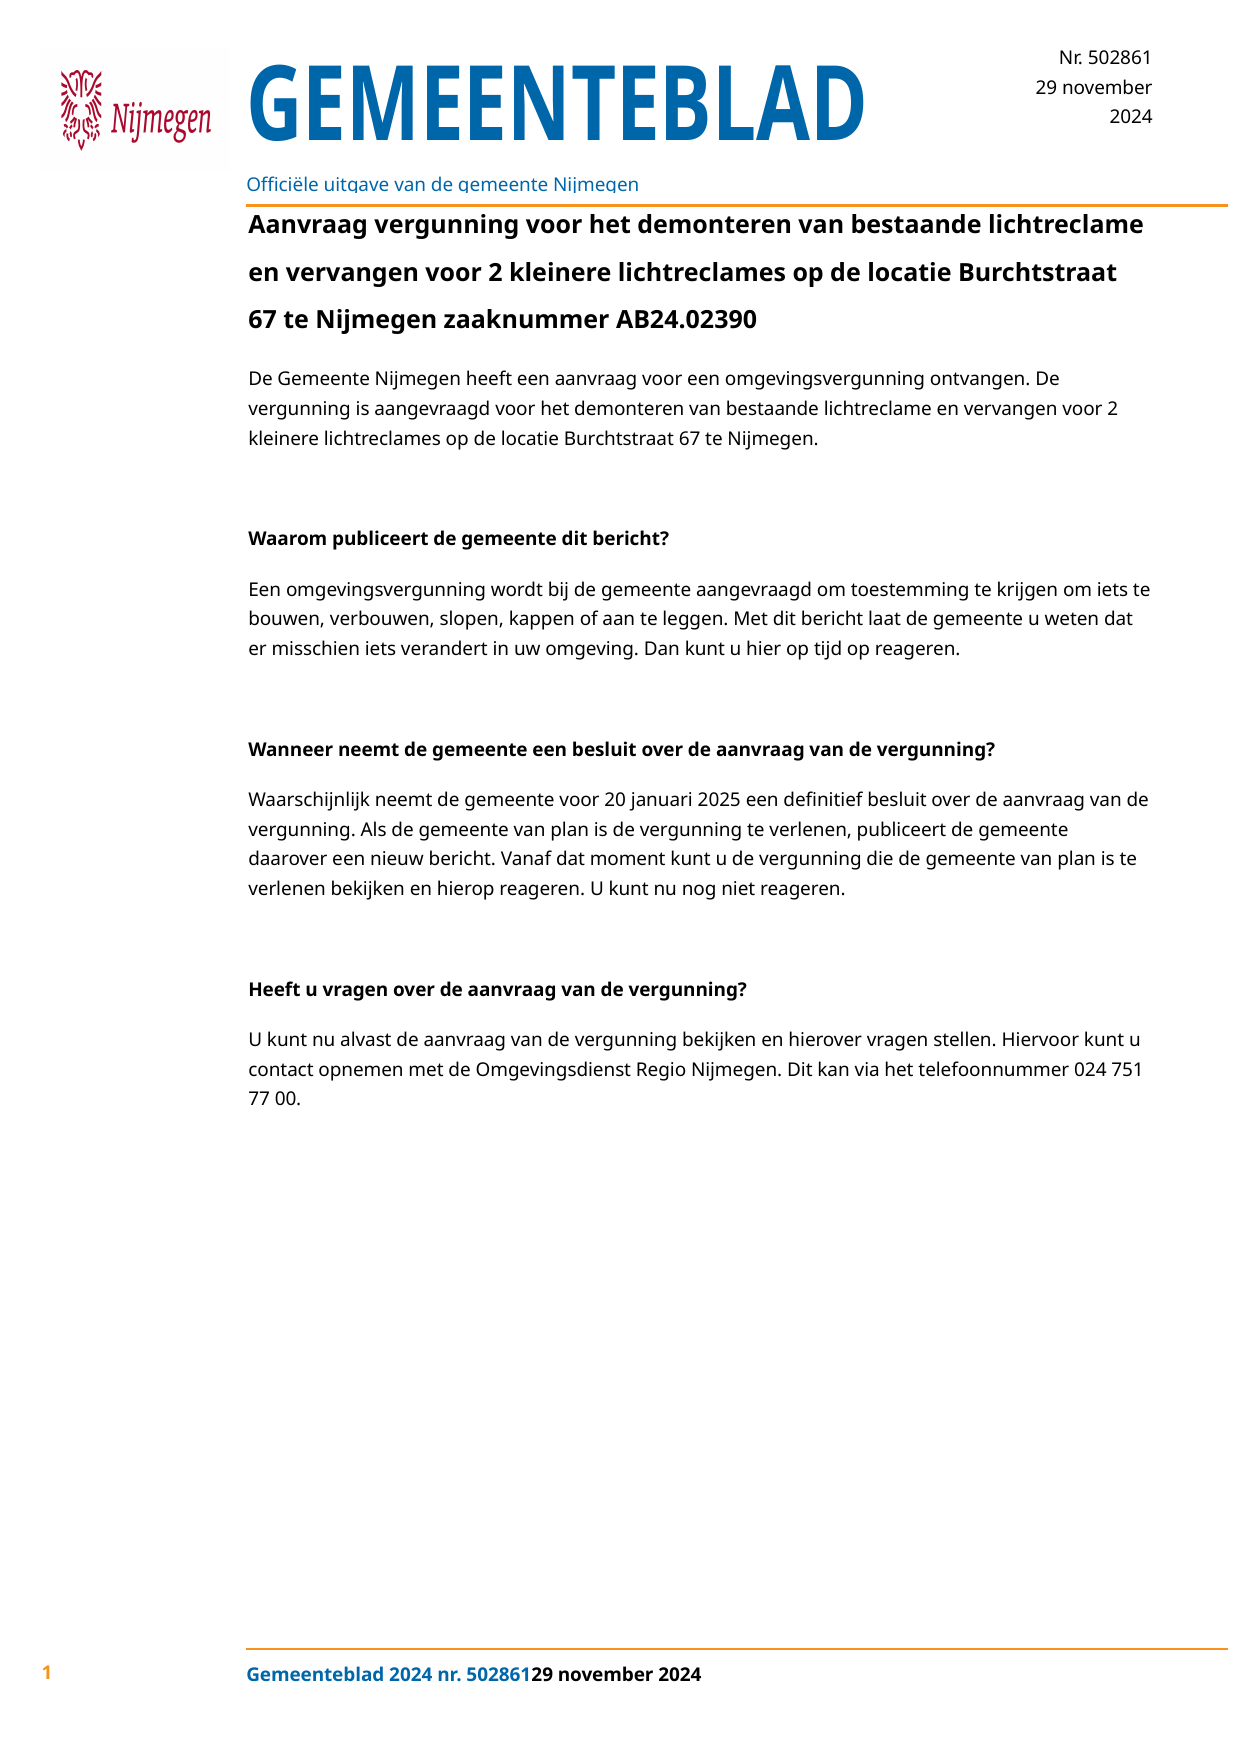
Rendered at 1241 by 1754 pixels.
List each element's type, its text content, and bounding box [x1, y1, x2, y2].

text Heeft u vragen over de aanvraag van de vergunning? [248, 976, 1152, 1002]
text Waarom publiceert de gemeente dit bericht? [248, 526, 1152, 551]
text Wanneer neemt de gemeente een besluit over de aanvraag van de vergunning? [248, 736, 1152, 762]
text U kunt nu alvast de aanvraag van de vergunning bekijken en hierover vragen stellen. Hiervoor kunt u contact opnemen met de Omgevingsdienst Regio Nijmegen. Dit kan via het telefoonnummer 024 751 77 00. [248, 1026, 1152, 1111]
text Een omgevingsvergunning wordt bij de gemeente aangevraagd om toestemming te krijgen om iets te bouwen, verbouwen, slopen, kappen of aan te leggen. Met dit bericht laat de gemeente u weten dat er misschien iets verandert in uw omgeving. Dan kunt u hier op tijd op reageren. [248, 576, 1152, 661]
text Aanvraag vergunning voor het demonteren van bestaande lichtreclame en vervangen voor 2 kleinere lichtreclames op de locatie Burchtstraat 67 te Nijmegen zaaknummer AB24.02390 [248, 207, 1152, 336]
text De Gemeente Nijmegen heeft een aanvraag voor een omgevingsvergunning ontvangen. De vergunning is aangevraagd voor het demonteren van bestaande lichtreclame en vervangen voor 2 kleinere lichtreclames op de locatie Burchtstraat 67 te Nijmegen. [248, 366, 1152, 450]
text Waarschijnlijk neemt de gemeente voor 20 januari 2025 een definitief besluit over de aanvraag van de vergunning. Als de gemeente van plan is de vergunning te verlenen, publiceert de gemeente daarover een nieuw bericht. Vanaf dat moment kunt u de vergunning die de gemeente van plan is te verlenen bekijken en hierop reageren. U kunt nu nog niet reageren. [248, 786, 1152, 901]
picture [41, 47, 231, 172]
